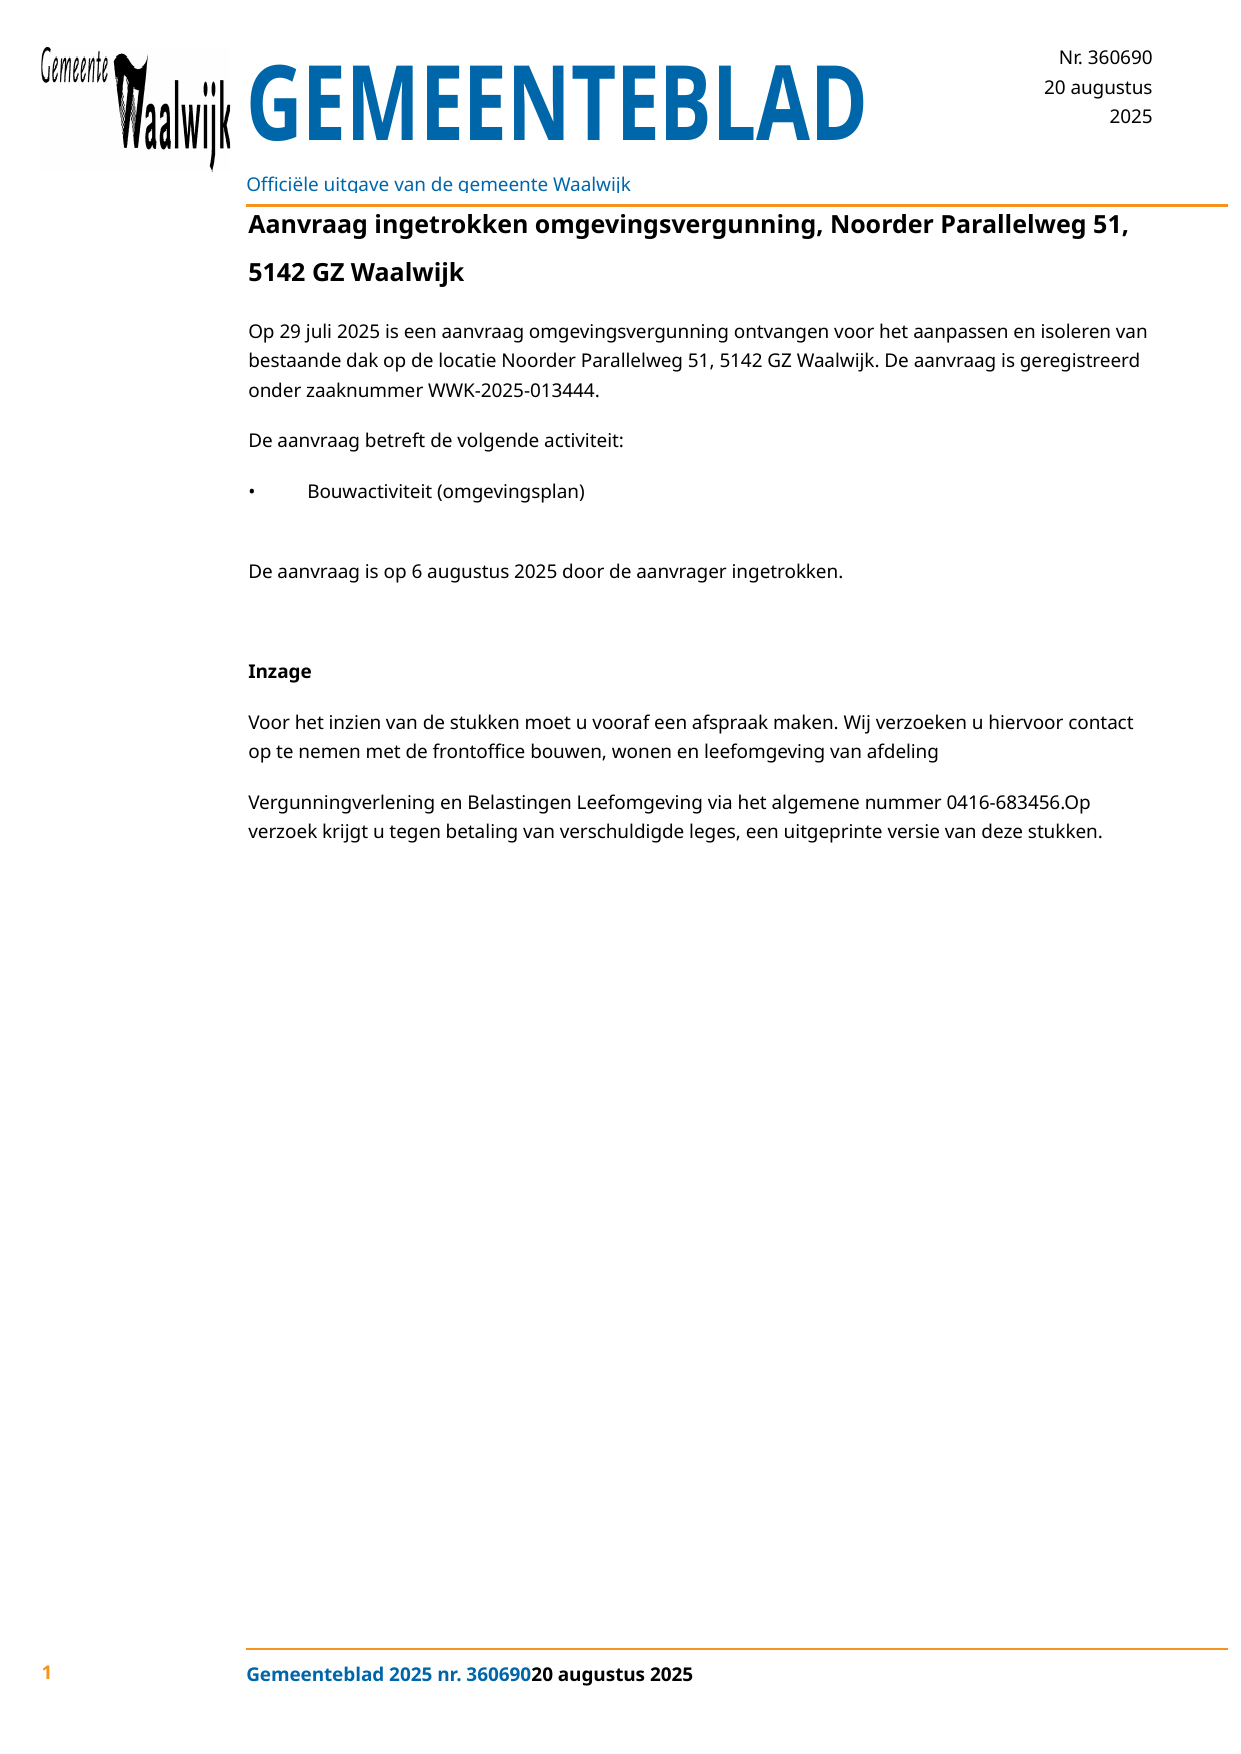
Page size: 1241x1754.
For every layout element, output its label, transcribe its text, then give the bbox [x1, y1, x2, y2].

text Aanvraag ingetrokken omgevingsvergunning, Noorder Parallelweg 51, 5142 GZ Waalwijk [248, 207, 1152, 288]
text Voor het inzien van de stukken moet u vooraf een afspraak maken. Wij verzoeken u hiervoor contact op te nemen met de frontoffice bouwen, wonen en leefomgeving van afdeling [248, 709, 1152, 764]
text Inzage [248, 659, 1152, 684]
text Op 29 juli 2025 is een aanvraag omgevingsvergunning ontvangen voor het aanpassen en isoleren van bestaande dak op de locatie Noorder Parallelweg 51, 5142 GZ Waalwijk. De aanvraag is geregistreerd onder zaaknummer WWK-2025-013444. [248, 318, 1152, 403]
list Bouwactiviteit (omgevingsplan) [248, 478, 1152, 504]
text De aanvraag is op 6 augustus 2025 door de aanvrager ingetrokken. [248, 558, 1152, 584]
picture [41, 47, 231, 172]
text De aanvraag betreft de volgende activiteit: [248, 427, 1152, 453]
text Vergunningverlening en Belastingen Leefomgeving via het algemene nummer 0416-683456.Op verzoek krijgt u tegen betaling van verschuldigde leges, een uitgeprinte versie van deze stukken. [248, 789, 1152, 844]
